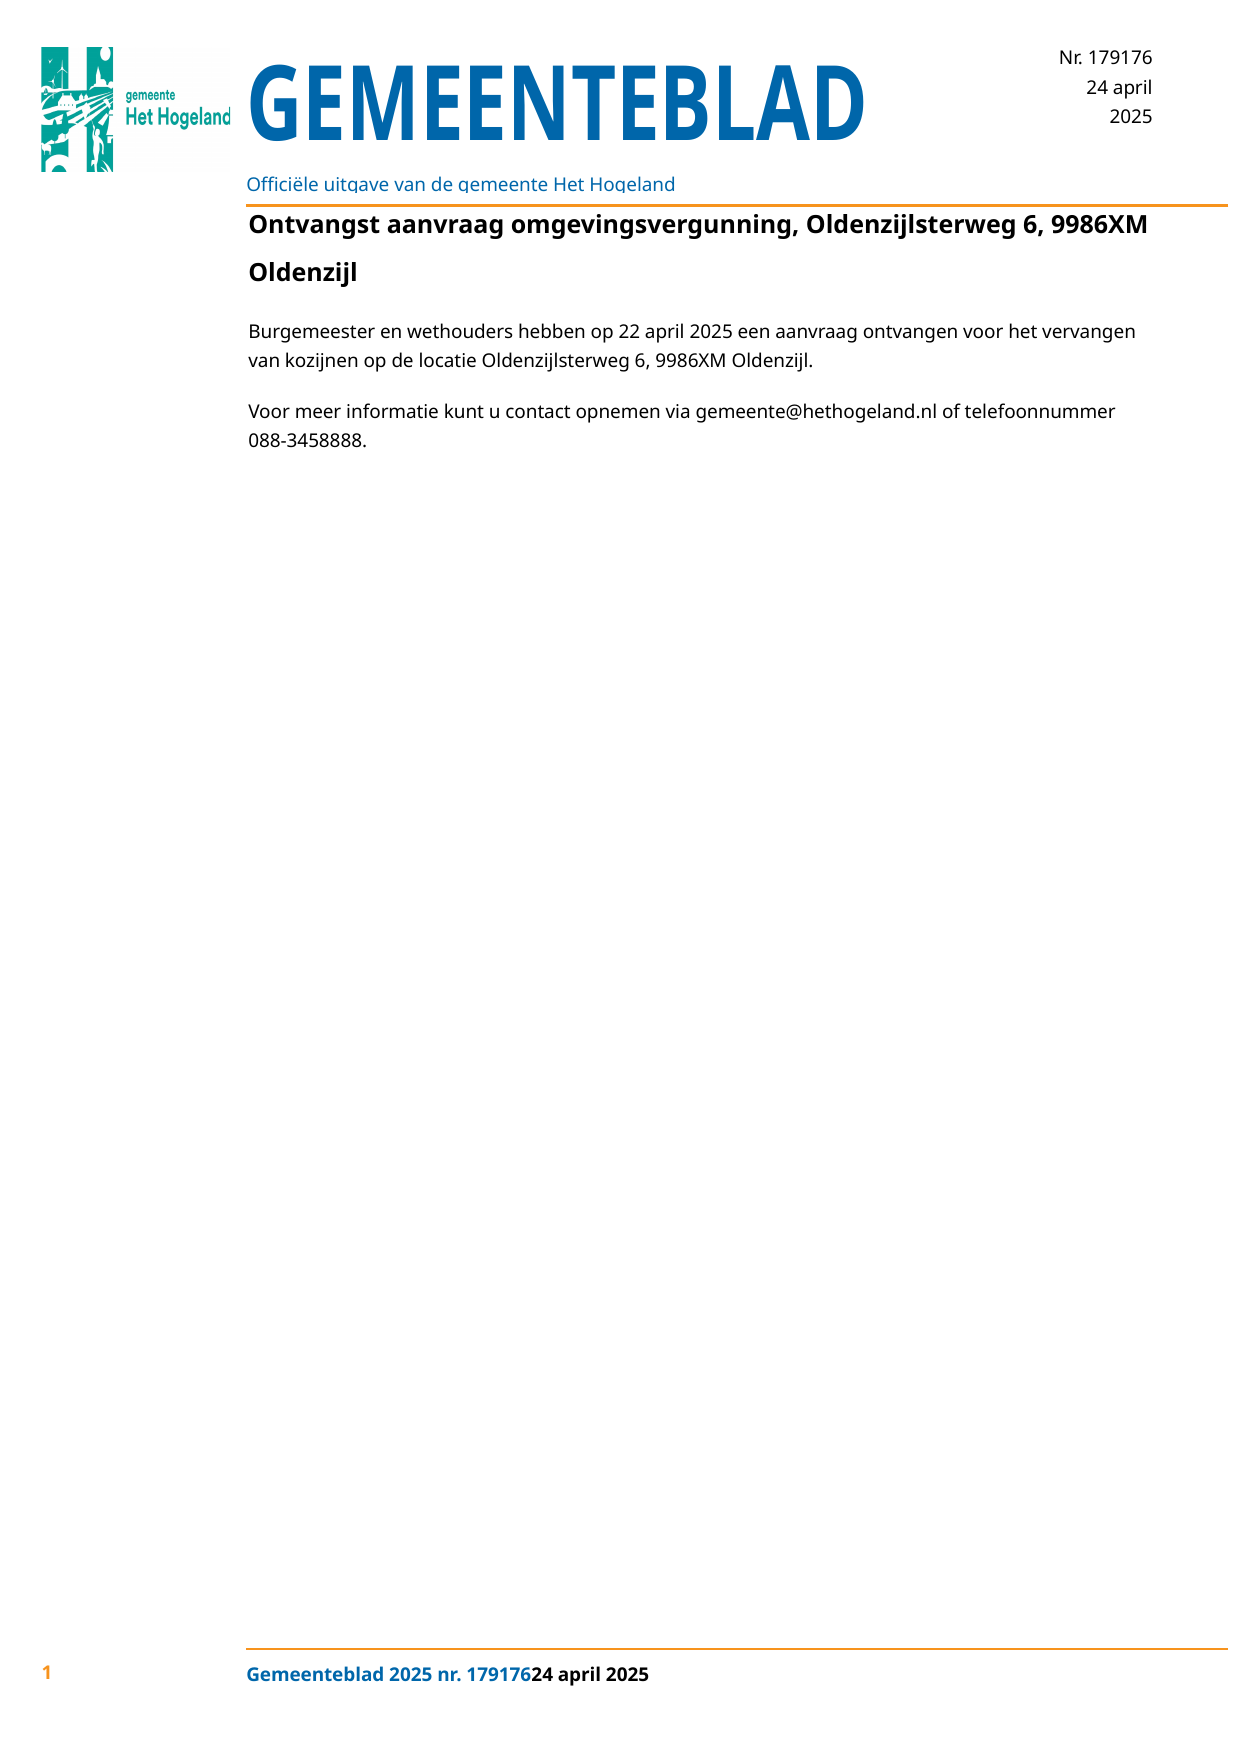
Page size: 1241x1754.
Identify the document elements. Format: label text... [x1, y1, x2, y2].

picture [41, 47, 231, 172]
text Burgemeester en wethouders hebben op 22 april 2025 een aanvraag ontvangen voor het vervangen van kozijnen op de locatie Oldenzijlsterweg 6, 9986XM Oldenzijl. [248, 318, 1152, 373]
text Voor meer informatie kunt u contact opnemen via gemeente@hethogeland.nl of telefoonnummer 088-3458888. [248, 398, 1152, 453]
text Ontvangst aanvraag omgevingsvergunning, Oldenzijlsterweg 6, 9986XM Oldenzijl [248, 207, 1152, 288]
